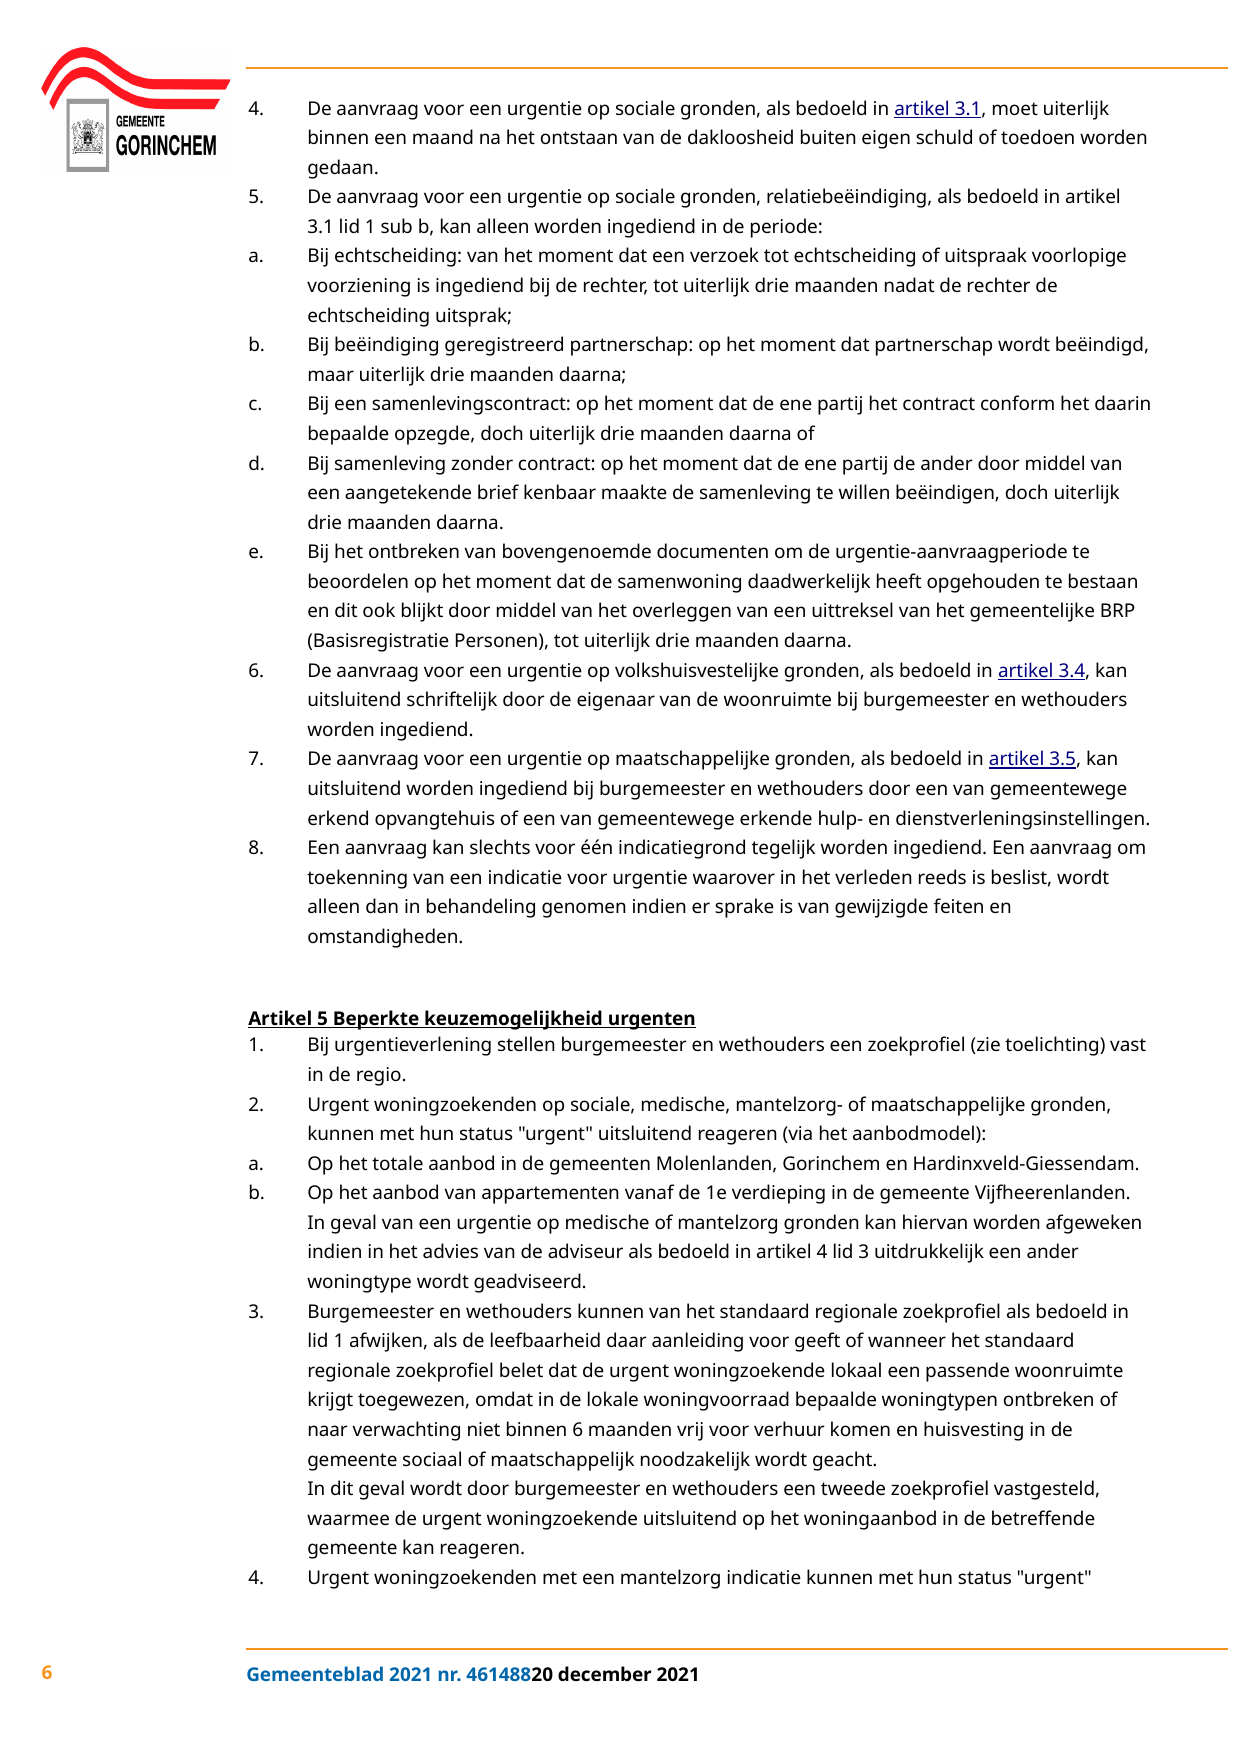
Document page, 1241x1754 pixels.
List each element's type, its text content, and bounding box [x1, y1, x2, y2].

list De aanvraag voor een urgentie op maatschappelijke gronden, als bedoeld in artikel 3.5, kan uitsluitend worden ingediend bij burgemeester en wethouders door een van gemeentewege erkend opvangtehuis of een van gemeentewege erkende hulp- en dienstverleningsinstellingen. [248, 746, 1152, 831]
list Burgemeester en wethouders kunnen van het standaard regionale zoekprofiel als bedoeld in lid 1 afwijken, als de leefbaarheid daar aanleiding voor geeft of wanneer het standaard regionale zoekprofiel belet dat de urgent woningzoekende lokaal een passende woonruimte krijgt toegewezen, omdat in de lokale woningvoorraad bepaalde woningtypen ontbreken of naar verwachting niet binnen 6 maanden vrij voor verhuur komen en huisvesting in de gemeente sociaal of maatschappelijk noodzakelijk wordt geacht. [248, 1298, 1152, 1471]
list In dit geval wordt door burgemeester en wethouders een tweede zoekprofiel vastgesteld, waarmee de urgent woningzoekende uitsluitend op het woningaanbod in de betreffende gemeente kan reageren. [248, 1475, 1152, 1560]
list Bij het ontbreken van bovengenoemde documenten om de urgentie-aanvraagperiode te beoordelen op het moment dat de samenwoning daadwerkelijk heeft opgehouden te bestaan en dit ook blijkt door middel van het overleggen van een uittreksel van het gemeentelijke BRP (Basisregistratie Personen), tot uiterlijk drie maanden daarna. [248, 538, 1152, 653]
list Bij een samenlevingscontract: op het moment dat de ene partij het contract conform het daarin bepaalde opzegde, doch uiterlijk drie maanden daarna of [248, 391, 1152, 446]
picture [41, 47, 231, 172]
list Bij echtscheiding: van het moment dat een verzoek tot echtscheiding of uitspraak voorlopige voorziening is ingediend bij de rechter, tot uiterlijk drie maanden nadat de rechter de echtscheiding uitsprak; [248, 243, 1152, 328]
list Bij beëindiging geregistreerd partnerschap: op het moment dat partnerschap wordt beëindigd, maar uiterlijk drie maanden daarna; [248, 331, 1152, 387]
list De aanvraag voor een urgentie op sociale gronden, als bedoeld in artikel 3.1, moet uiterlijk binnen een maand na het ontstaan van de dakloosheid buiten eigen schuld of toedoen worden gedaan. [248, 95, 1152, 180]
list Op het totale aanbod in de gemeenten Molenlanden, Gorinchem en Hardinxveld-Giessendam. [248, 1150, 1152, 1176]
list Urgent woningzoekenden op sociale, medische, mantelzorg- of maatschappelijke gronden, kunnen met hun status "urgent" uitsluitend reageren (via het aanbodmodel): [248, 1091, 1152, 1146]
list De aanvraag voor een urgentie op sociale gronden, relatiebeëindiging, als bedoeld in artikel 3.1 lid 1 sub b, kan alleen worden ingediend in de periode: [248, 183, 1152, 239]
list Een aanvraag kan slechts voor één indicatiegrond tegelijk worden ingediend. Een aanvraag om toekenning van een indicatie voor urgentie waarover in het verleden reeds is beslist, wordt alleen dan in behandeling genomen indien er sprake is van gewijzigde feiten en omstandigheden. [248, 834, 1152, 949]
list De aanvraag voor een urgentie op volkshuisvestelijke gronden, als bedoeld in artikel 3.4, kan uitsluitend schriftelijk door de eigenaar van de woonruimte bij burgemeester en wethouders worden ingediend. [248, 657, 1152, 742]
list Bij samenleving zonder contract: op het moment dat de ene partij de ander door middel van een aangetekende brief kenbaar maakte de samenleving te willen beëindigen, doch uiterlijk drie maanden daarna. [248, 450, 1152, 535]
list Op het aanbod van appartementen vanaf de 1e verdieping in de gemeente Vijfheerenlanden. In geval van een urgentie op medische of mantelzorg gronden kan hiervan worden afgeweken indien in het advies van de adviseur als bedoeld in artikel 4 lid 3 uitdrukkelijk een ander woningtype wordt geadviseerd. [248, 1179, 1152, 1294]
list Urgent woningzoekenden met een mantelzorg indicatie kunnen met hun status "urgent" [248, 1564, 1152, 1590]
list Bij urgentieverlening stellen burgemeester en wethouders een zoekprofiel (zie toelichting) vast in de regio. [248, 1032, 1152, 1087]
text Artikel 5 Beperkte keuzemogelijkheid urgenten [248, 1003, 1152, 1032]
